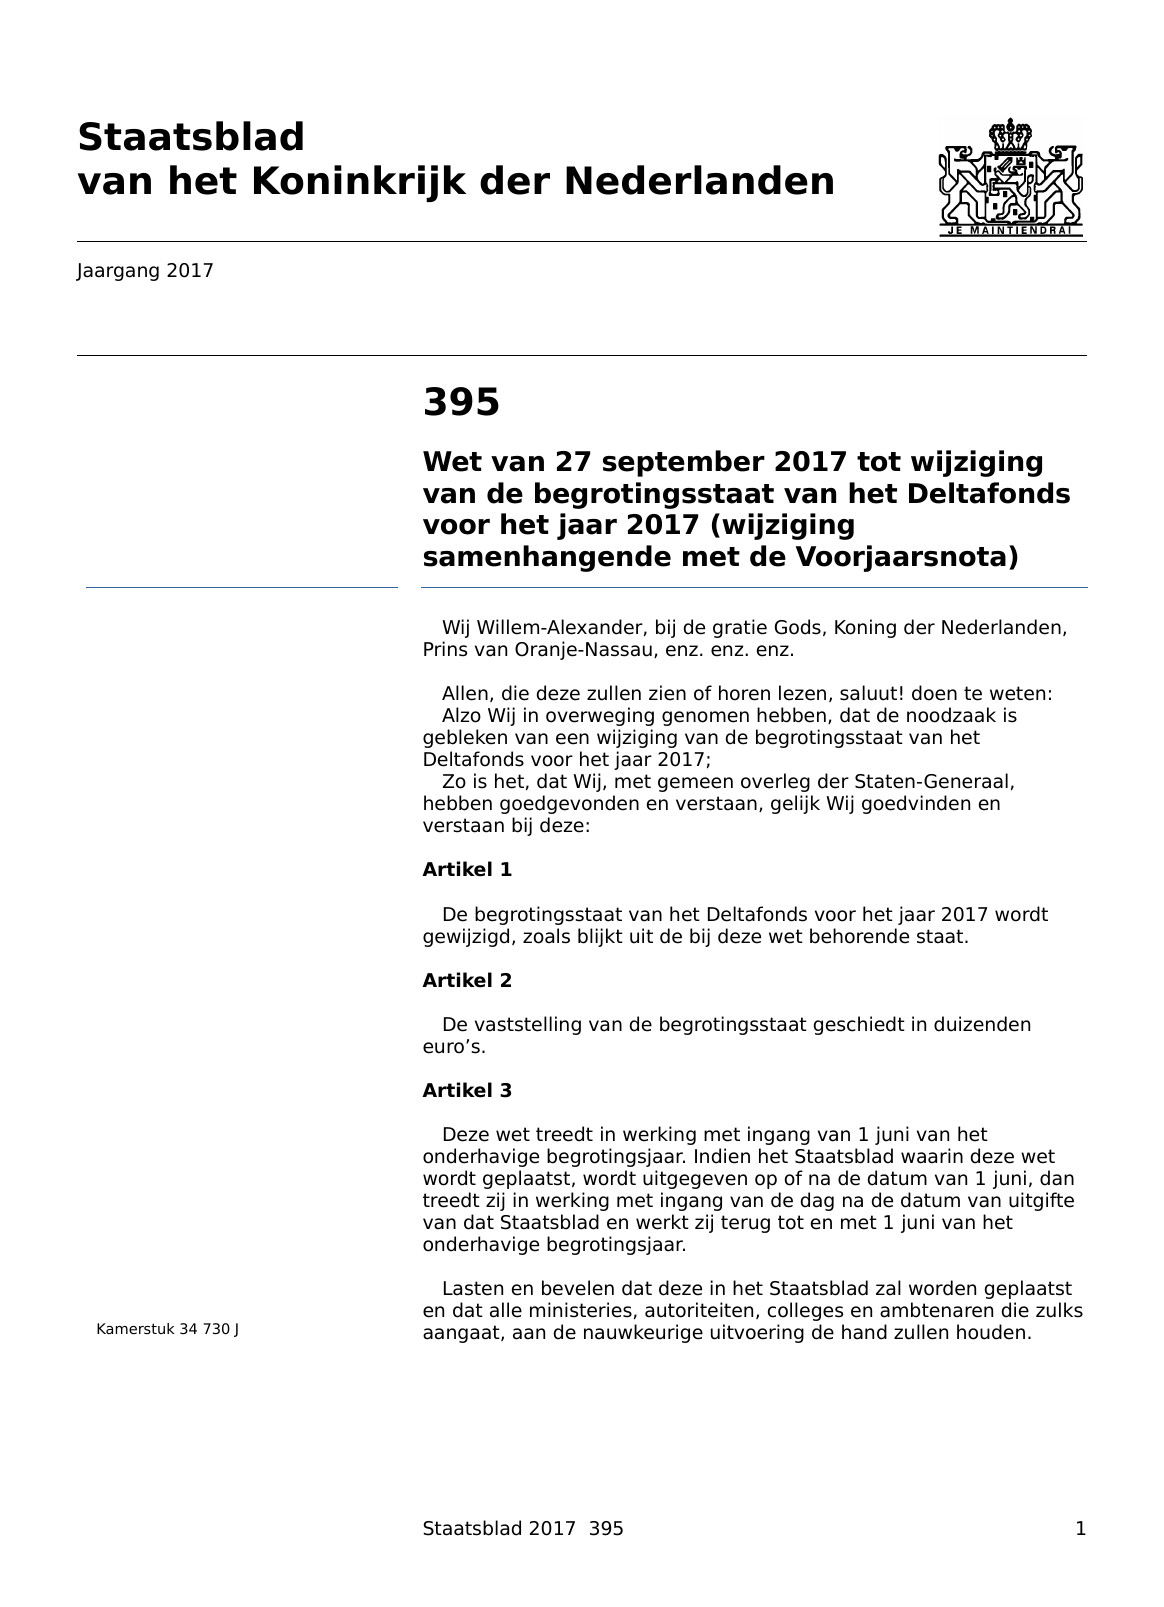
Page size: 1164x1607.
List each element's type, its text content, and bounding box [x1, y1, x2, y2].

text Wet van 27 september 2017 tot wijziging van de begrotingsstaat van het Deltafonds voor het jaar 2017 (wijziging samenhangende met de Voorjaarsnota) [422, 447, 1087, 573]
subtitle Artikel 1 [422, 859, 1087, 881]
subtitle Artikel 3 [422, 1080, 1087, 1102]
text Deze wet treedt in werking met ingang van 1 juni van het onderhavige begrotingsjaar. Indien het Staatsblad waarin deze wet wordt geplaatst, wordt uitgegeven op of na de datum van 1 juni, dan treedt zij in werking met ingang van de dag na de datum van uitgifte van dat Staatsblad en werkt zij terug tot en met 1 juni van het onderhavige begrotingsjaar. [422, 1124, 1087, 1256]
text Allen, die deze zullen zien of horen lezen, saluut! doen te weten: [422, 683, 1087, 705]
picture [936, 115, 1087, 240]
text Zo is het, dat Wij, met gemeen overleg der Staten-Generaal, hebben goedgevonden en verstaan, gelijk Wij goedvinden en verstaan bij deze: [422, 771, 1087, 837]
table_header Staatsblad van het Koninkrijk der Nederlanden [77, 100, 886, 241]
text De begrotingsstaat van het Deltafonds voor het jaar 2017 wordt gewijzigd, zoals blijkt uit de bij deze wet behorende staat. [422, 903, 1087, 947]
subtitle Artikel 2 [422, 970, 1087, 992]
text Wij Willem-Alexander, bij de gratie Gods, Koning der Nederlanden, Prins van Oranje-Nassau, enz. enz. enz. [422, 617, 1087, 661]
text Kamerstuk 34 730 J [77, 1321, 396, 1338]
text Alzo Wij in overweging genomen hebben, dat de noodzaak is gebleken van een wijziging van de begrotingsstaat van het Deltafonds voor het jaar 2017; [422, 705, 1087, 771]
subtitle 395 [422, 381, 1087, 424]
text Lasten en bevelen dat deze in het Staatsblad zal worden geplaatst en dat alle ministeries, autoriteiten, colleges en ambtenaren die zulks aangaat, aan de nauwkeurige uitvoering de hand zullen houden. [422, 1278, 1087, 1344]
table_cell Jaargang 2017 [77, 242, 1087, 355]
table_header [886, 100, 1087, 241]
text De vaststelling van de begrotingsstaat geschiedt in duizenden euro’s. [422, 1014, 1087, 1058]
